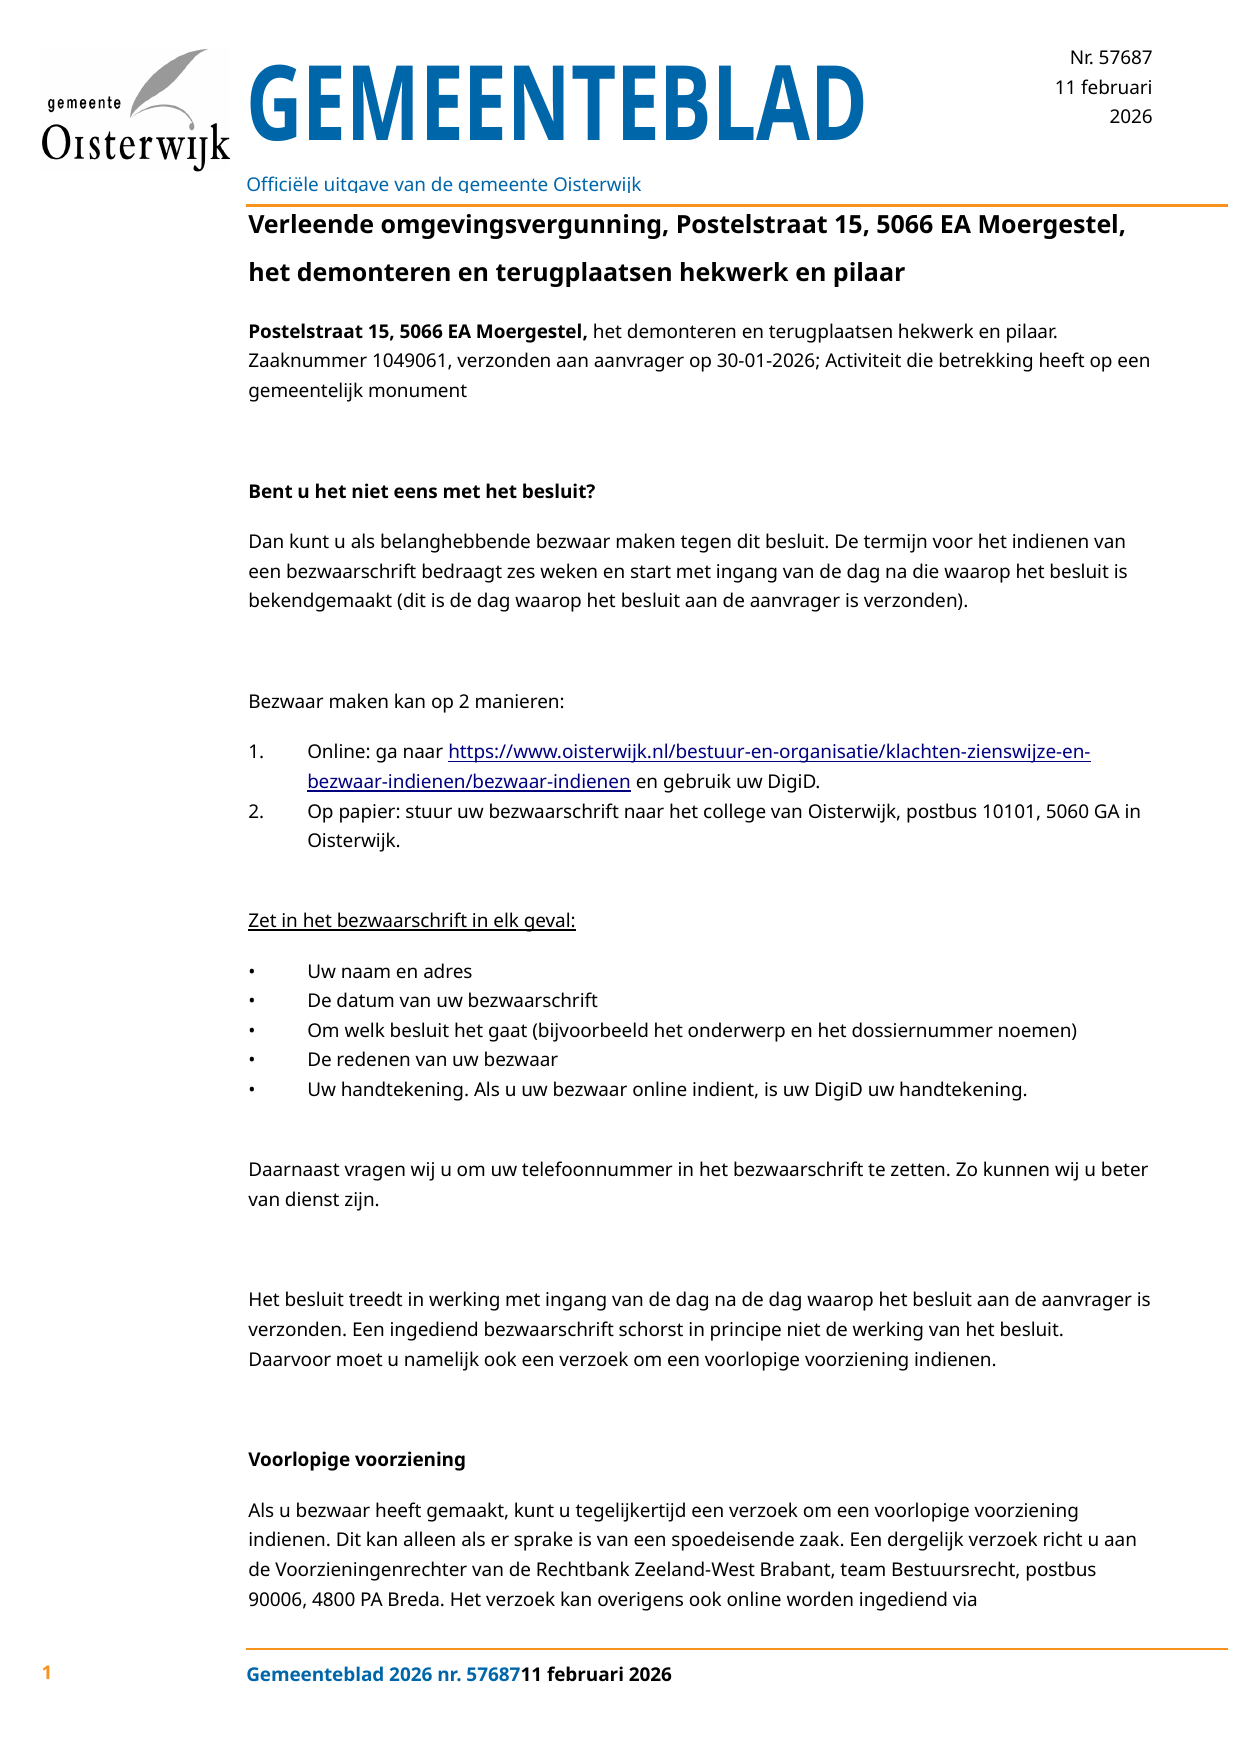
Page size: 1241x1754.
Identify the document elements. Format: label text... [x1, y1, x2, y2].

picture [41, 47, 231, 172]
text Bent u het niet eens met het besluit? [248, 478, 1152, 504]
text Het besluit treedt in werking met ingang van de dag na de dag waarop het besluit aan de aanvrager is verzonden. Een ingediend bezwaarschrift schorst in principe niet de werking van het besluit. Daarvoor moet u namelijk ook een verzoek om een voorlopige voorziening indienen. [248, 1287, 1152, 1372]
text Als u bezwaar heeft gemaakt, kunt u tegelijkertijd een verzoek om een voorlopige voorziening indienen. Dit kan alleen als er sprake is van een spoedeisende zaak. Een dergelijk verzoek richt u aan de Voorzieningenrechter van de Rechtbank Zeeland-West Brabant, team Bestuursrecht, postbus 90006, 4800 PA Breda. Het verzoek kan overigens ook online worden ingediend via [248, 1497, 1152, 1612]
list De datum van uw bezwaarschrift [248, 987, 1152, 1013]
text Zet in het bezwaarschrift in elk geval: [248, 907, 1152, 933]
list De redenen van uw bezwaar [248, 1047, 1152, 1072]
list Om welk besluit het gaat (bijvoorbeeld het onderwerp en het dossiernummer noemen) [248, 1017, 1152, 1043]
text Daarnaast vragen wij u om uw telefoonnummer in het bezwaarschrift te zetten. Zo kunnen wij u beter van dienst zijn. [248, 1156, 1152, 1212]
text Dan kunt u als belanghebbende bezwaar maken tegen dit besluit. De termijn voor het indienen van een bezwaarschrift bedraagt zes weken en start met ingang van de dag na die waarop het besluit is bekendgemaakt (dit is de dag waarop het besluit aan de aanvrager is verzonden). [248, 528, 1152, 613]
text Bezwaar maken kan op 2 manieren: [248, 688, 1152, 714]
text Voorlopige voorziening [248, 1447, 1152, 1472]
list Uw handtekening. Als u uw bezwaar online indient, is uw DigiD uw handtekening. [248, 1076, 1152, 1102]
list Op papier: stuur uw bezwaarschrift naar het college van Oisterwijk, postbus 10101, 5060 GA in Oisterwijk. [248, 798, 1152, 853]
text Verleende omgevingsvergunning, Postelstraat 15, 5066 EA Moergestel, het demonteren en terugplaatsen hekwerk en pilaar [248, 207, 1152, 288]
list Uw naam en adres [248, 958, 1152, 984]
text Postelstraat 15, 5066 EA Moergestel, het demonteren en terugplaatsen hekwerk en pilaar. Zaaknummer 1049061, verzonden aan aanvrager op 30-01-2026; Activiteit die betrekking heeft op een gemeentelijk monument [248, 318, 1152, 403]
list Online: ga naar https://www.oisterwijk.nl/bestuur-en-organisatie/klachten-zienswijze-en-bezwaar-indienen/bezwaar-indienen en gebruik uw DigiD. [248, 739, 1152, 794]
